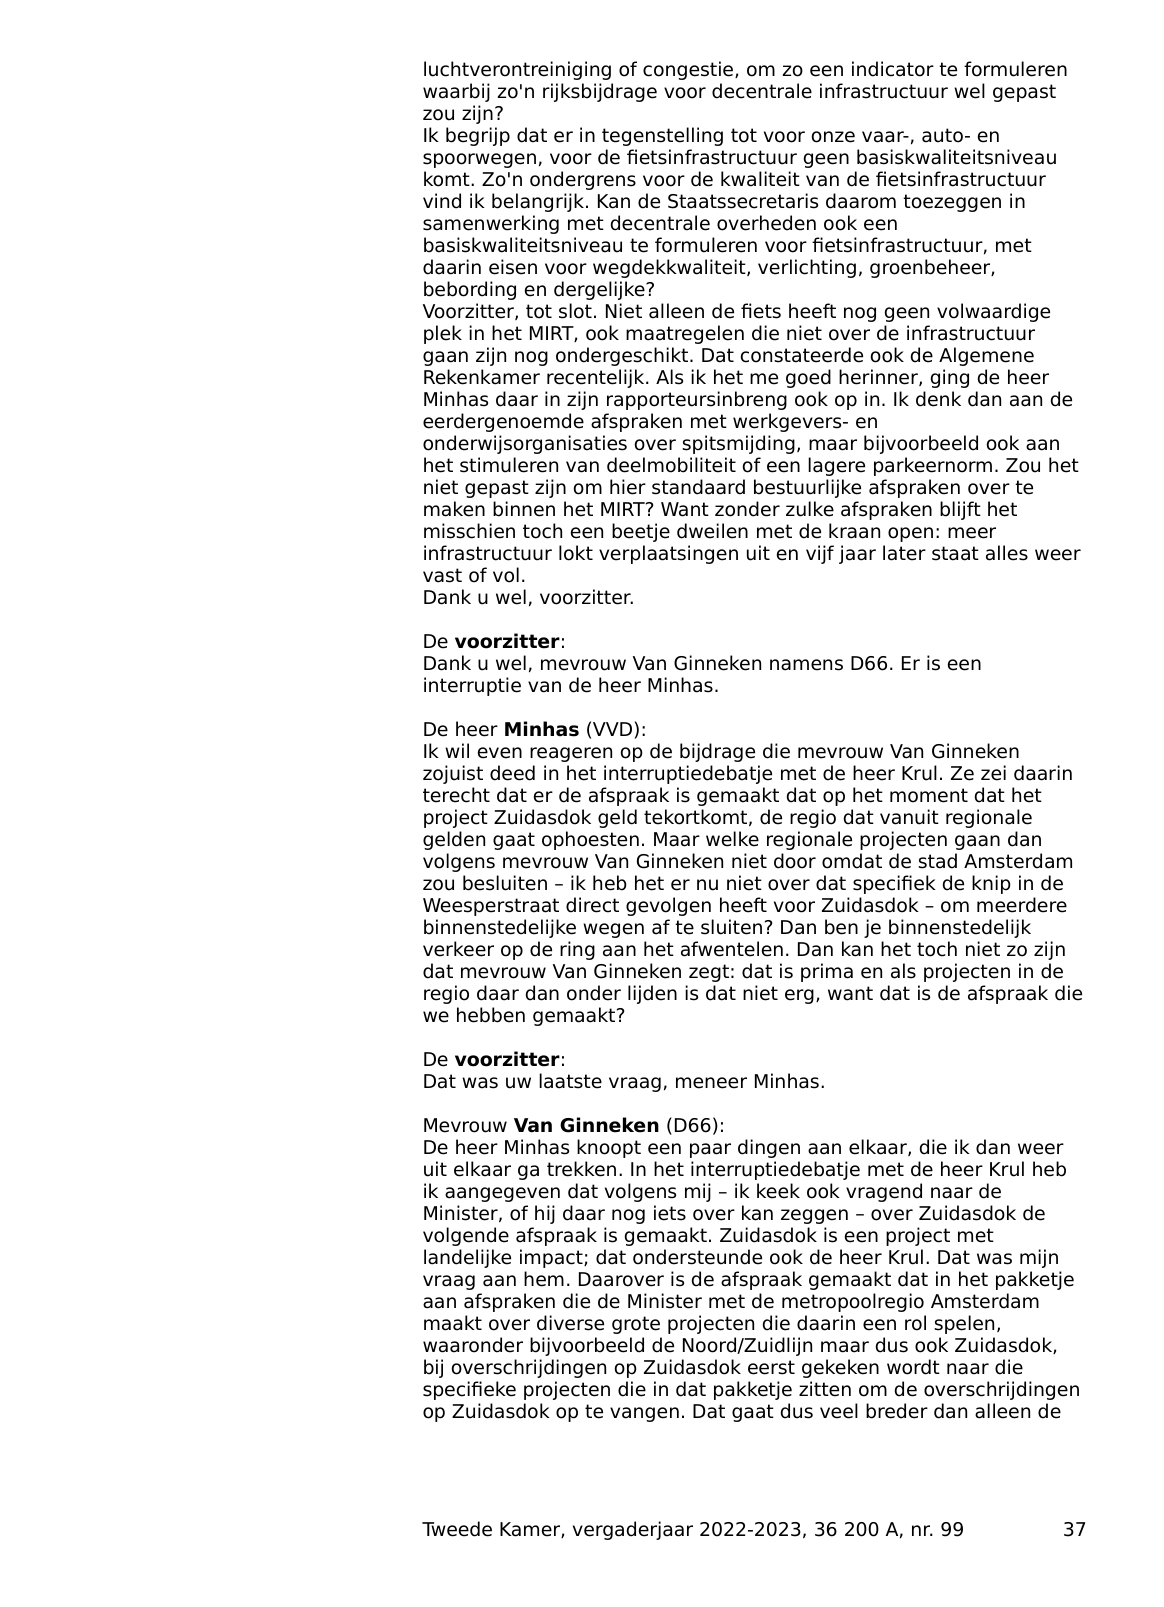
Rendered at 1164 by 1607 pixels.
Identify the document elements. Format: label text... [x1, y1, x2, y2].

text Dat was uw laatste vraag, meneer Minhas. [422, 1071, 1087, 1093]
text De heer Minhas (VVD): [422, 719, 1087, 741]
text Ik wil even reageren op de bijdrage die mevrouw Van Ginneken zojuist deed in het interruptiedebatje met de heer Krul. Ze zei daarin terecht dat er de afspraak is gemaakt dat op het moment dat het project Zuidasdok geld tekortkomt, de regio dat vanuit regionale gelden gaat ophoesten. Maar welke regionale projecten gaan dan volgens mevrouw Van Ginneken niet door omdat de stad Amsterdam zou besluiten – ik heb het er nu niet over dat specifiek de knip in de Weesperstraat direct gevolgen heeft voor Zuidasdok – om meerdere binnenstedelijke wegen af te sluiten? Dan ben je binnenstedelijk verkeer op de ring aan het afwentelen. Dan kan het toch niet zo zijn dat mevrouw Van Ginneken zegt: dat is prima en als projecten in de regio daar dan onder lijden is dat niet erg, want dat is de afspraak die we hebben gemaakt? [422, 741, 1087, 1027]
text Voorzitter, tot slot. Niet alleen de fiets heeft nog geen volwaardige plek in het MIRT, ook maatregelen die niet over de infrastructuur gaan zijn nog ondergeschikt. Dat constateerde ook de Algemene Rekenkamer recentelijk. Als ik het me goed herinner, ging de heer Minhas daar in zijn rapporteursinbreng ook op in. Ik denk dan aan de eerdergenoemde afspraken met werkgevers- en onderwijsorganisaties over spitsmijding, maar bijvoorbeeld ook aan het stimuleren van deelmobiliteit of een lagere parkeernorm. Zou het niet gepast zijn om hier standaard bestuurlijke afspraken over te maken binnen het MIRT? Want zonder zulke afspraken blijft het misschien toch een beetje dweilen met de kraan open: meer infrastructuur lokt verplaatsingen uit en vijf jaar later staat alles weer vast of vol. [422, 301, 1087, 587]
text Dank u wel, mevrouw Van Ginneken namens D66. Er is een interruptie van de heer Minhas. [422, 653, 1087, 697]
text De heer Minhas knoopt een paar dingen aan elkaar, die ik dan weer uit elkaar ga trekken. In het interruptiedebatje met de heer Krul heb ik aangegeven dat volgens mij – ik keek ook vragend naar de Minister, of hij daar nog iets over kan zeggen – over Zuidasdok de volgende afspraak is gemaakt. Zuidasdok is een project met landelijke impact; dat ondersteunde ook de heer Krul. Dat was mijn vraag aan hem. Daarover is de afspraak gemaakt dat in het pakketje aan afspraken die de Minister met de metropoolregio Amsterdam maakt over diverse grote projecten die daarin een rol spelen, waaronder bijvoorbeeld de Noord/Zuidlijn maar dus ook Zuidasdok, bij overschrijdingen op Zuidasdok eerst gekeken wordt naar die specifieke projecten die in dat pakketje zitten om de overschrijdingen op Zuidasdok op te vangen. Dat gaat dus veel breder dan alleen de [422, 1137, 1087, 1423]
text Mevrouw Van Ginneken (D66): [422, 1115, 1087, 1137]
text luchtverontreiniging of congestie, om zo een indicator te formuleren waarbij zo'n rijksbijdrage voor decentrale infrastructuur wel gepast zou zijn? [422, 59, 1087, 125]
text De voorzitter: [422, 1049, 1087, 1071]
text Dank u wel, voorzitter. [422, 587, 1087, 608]
text De voorzitter: [422, 631, 1087, 653]
text Ik begrijp dat er in tegenstelling tot voor onze vaar-, auto- en spoorwegen, voor de fietsinfrastructuur geen basiskwaliteitsniveau komt. Zo'n ondergrens voor de kwaliteit van de fietsinfrastructuur vind ik belangrijk. Kan de Staatssecretaris daarom toezeggen in samenwerking met decentrale overheden ook een basiskwaliteitsniveau te formuleren voor fietsinfrastructuur, met daarin eisen voor wegdekkwaliteit, verlichting, groenbeheer, bebording en dergelijke? [422, 125, 1087, 301]
